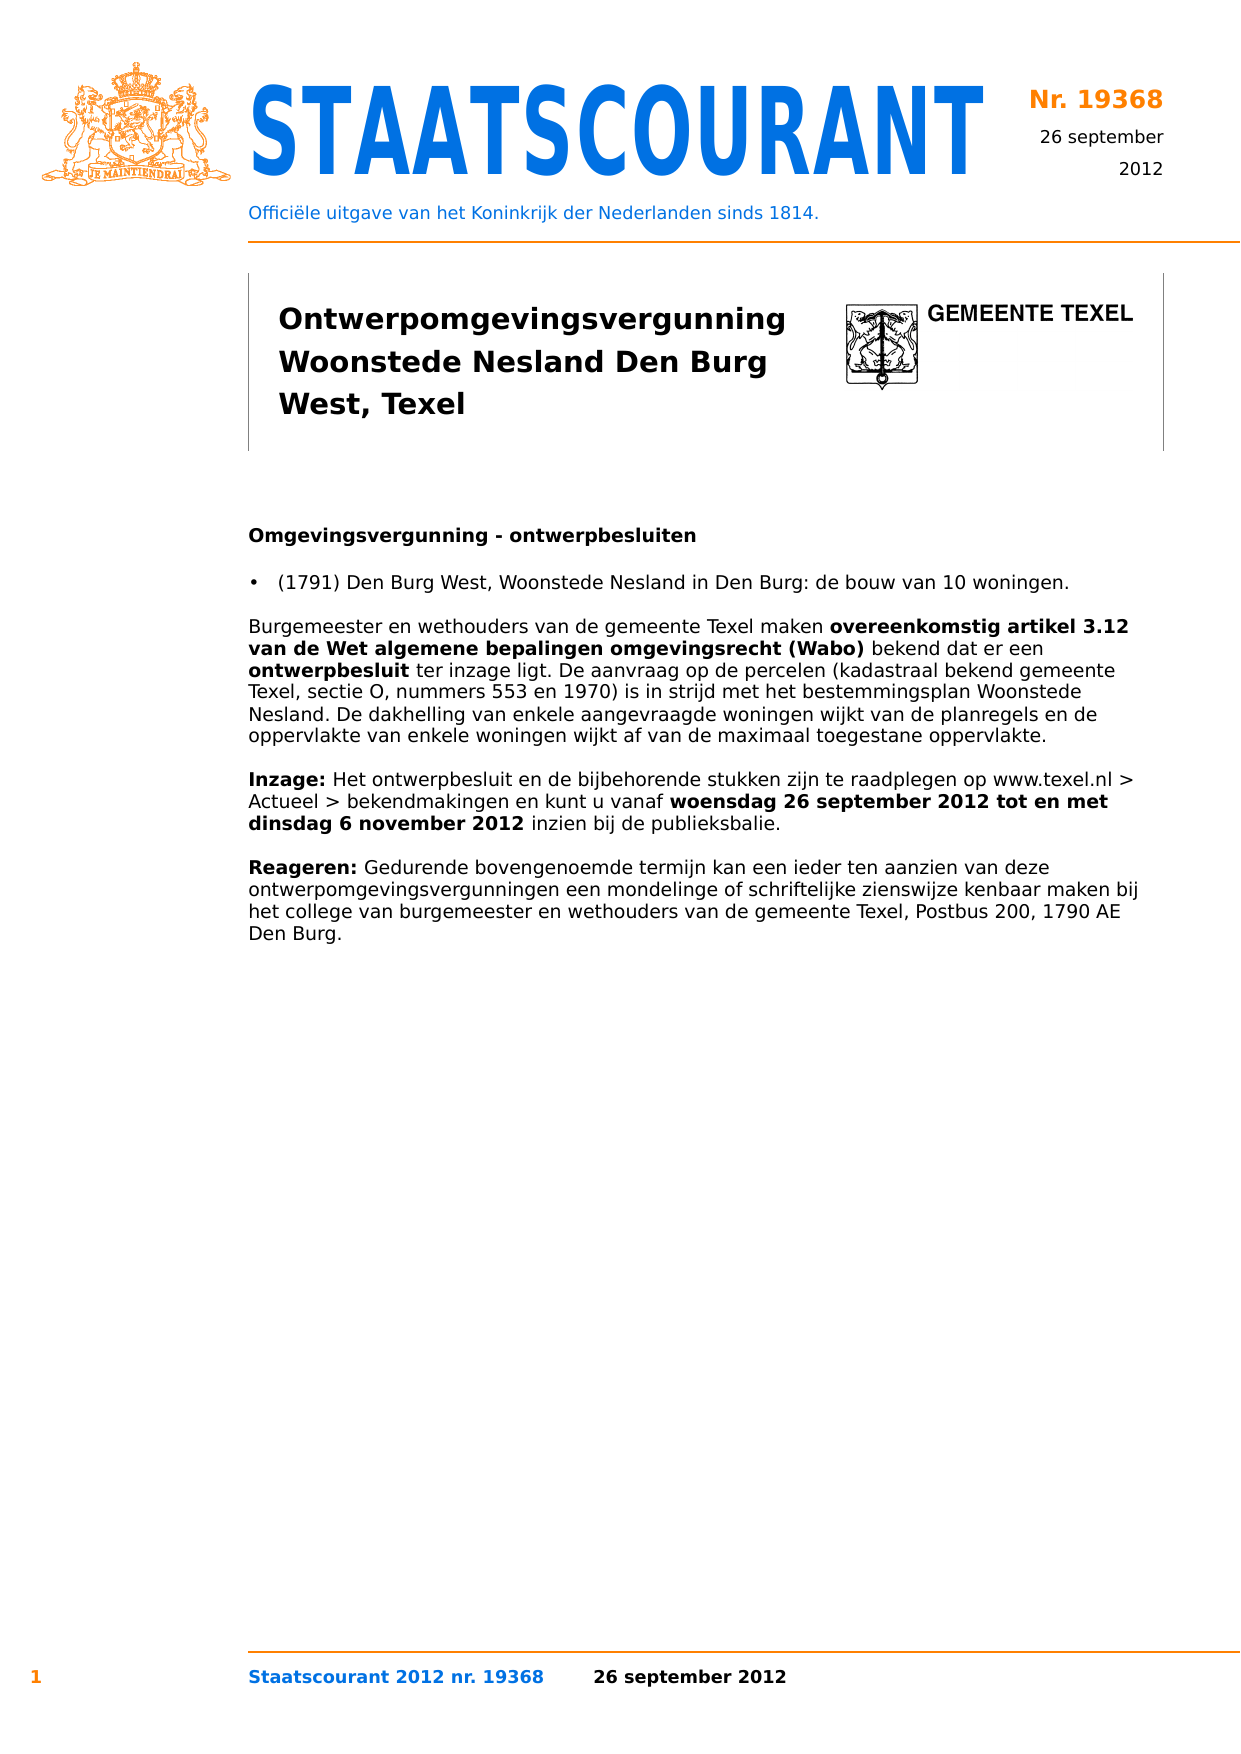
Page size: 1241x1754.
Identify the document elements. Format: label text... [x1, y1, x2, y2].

text • (1791) Den Burg West, Woonstede Nesland in Den Burg: de bouw van 10 woningen. [248, 572, 1163, 594]
picture [41, 62, 231, 186]
table_cell 2012 [998, 153, 1240, 203]
table_header Nr. 19368 [998, 62, 1240, 121]
table_header STAATSCOURANT [248, 62, 998, 203]
text Reageren: Gedurende bovengenoemde termijn kan een ieder ten aanzien van deze ontwerpomgevingsvergunningen een mondelinge of schriftelijke zienswijze kenbaar maken bij het college van burgemeester en wethouders van de gemeente Texel, Postbus 200, 1790 AE Den Burg. [248, 857, 1163, 945]
table_header [25, 62, 248, 241]
subtitle Omgevingsvergunning - ontwerpbesluiten [248, 525, 1163, 547]
table_cell 26 september [998, 121, 1240, 153]
picture [844, 302, 1134, 391]
subtitle Ontwerpomgevingsvergunning Woonstede Nesland Den Burg West, Texel [249, 273, 1163, 451]
table_cell Officiële uitgave van het Koninkrijk der Nederlanden sinds 1814. [248, 203, 1240, 241]
text Burgemeester en wethouders van de gemeente Texel maken overeenkomstig artikel 3.12 van de Wet algemene bepalingen omgevingsrecht (Wabo) bekend dat er een ontwerpbesluit ter inzage ligt. De aanvraag op de percelen (kadastraal bekend gemeente Texel, sectie O, nummers 553 en 1970) is in strijd met het bestemmingsplan Woonstede Nesland. De dakhelling van enkele aangevraagde woningen wijkt van de planregels en de oppervlakte van enkele woningen wijkt af van de maximaal toegestane oppervlakte. [248, 616, 1163, 747]
text Inzage: Het ontwerpbesluit en de bijbehorende stukken zijn te raadplegen op www.texel.nl > Actueel > bekendmakingen en kunt u vanaf woensdag 26 september 2012 tot en met dinsdag 6 november 2012 inzien bij de publieksbalie. [248, 769, 1163, 835]
